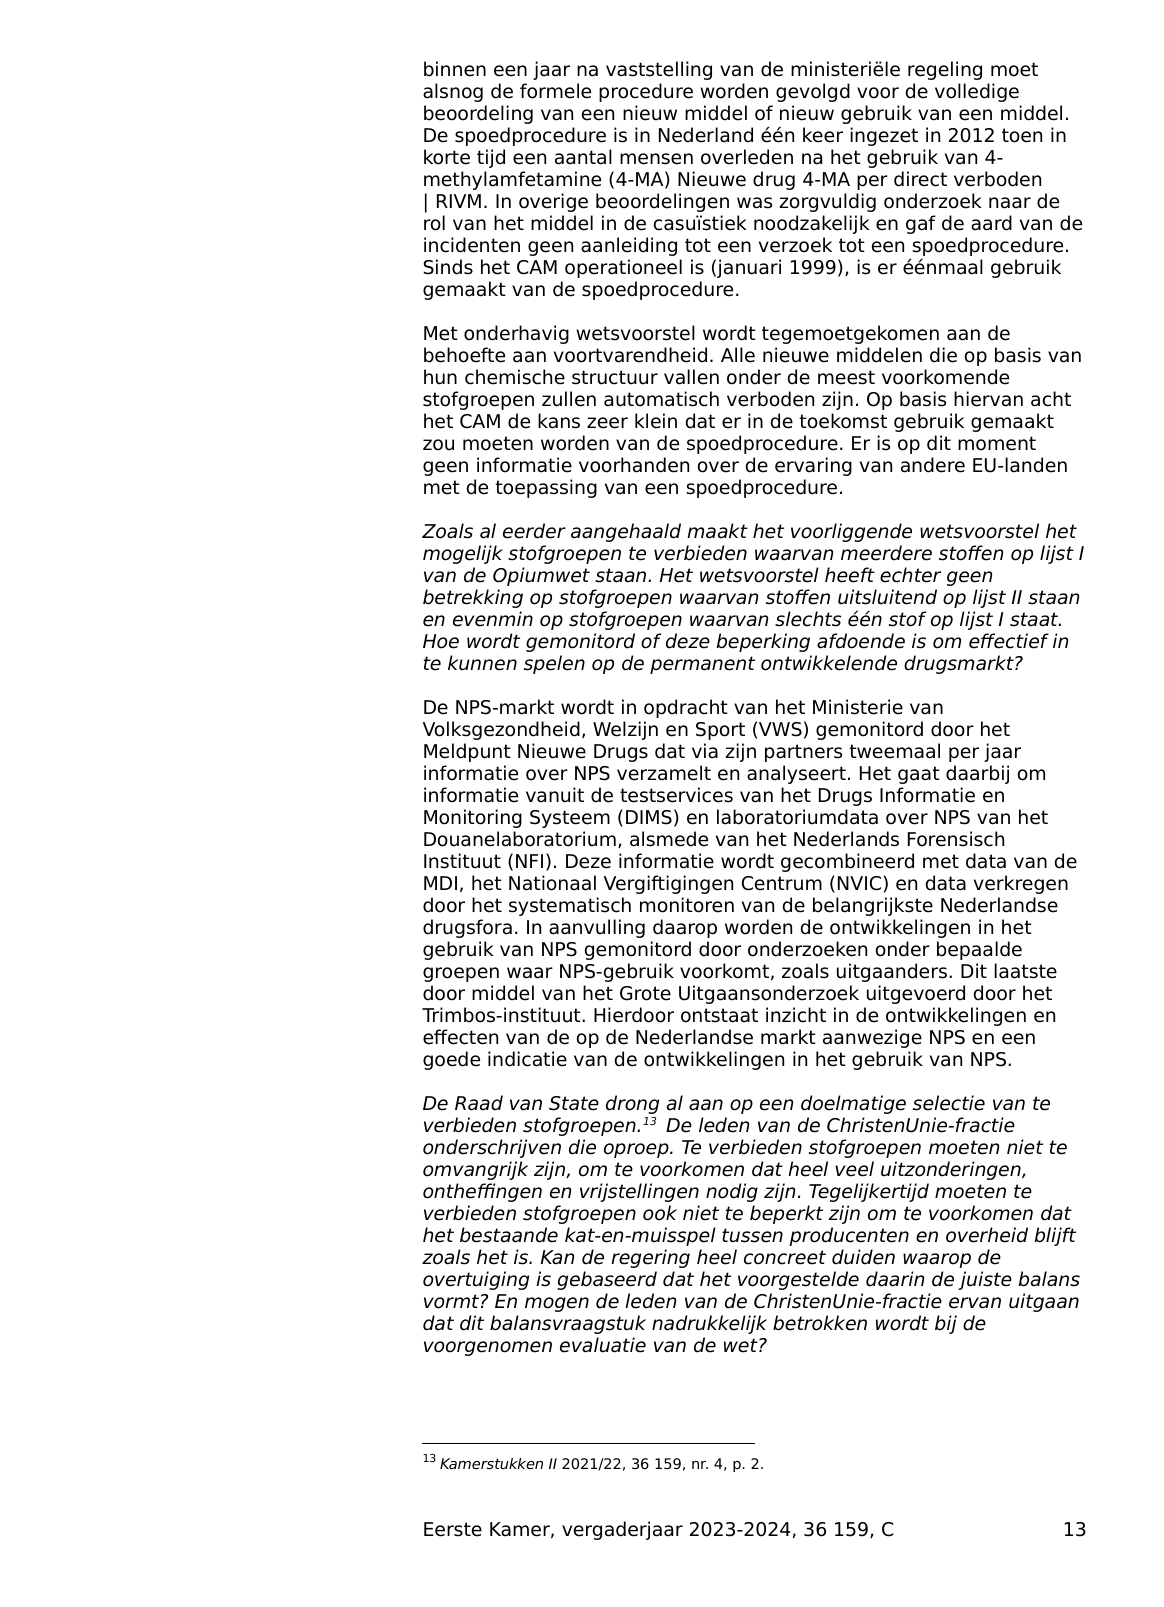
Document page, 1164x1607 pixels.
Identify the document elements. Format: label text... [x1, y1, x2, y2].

text Zoals al eerder aangehaald maakt het voorliggende wetsvoorstel het mogelijk stofgroepen te verbieden waarvan meerdere stoffen op lijst I van de Opiumwet staan. Het wetsvoorstel heeft echter geen betrekking op stofgroepen waarvan stoffen uitsluitend op lijst II staan en evenmin op stofgroepen waarvan slechts één stof op lijst I staat. Hoe wordt gemonitord of deze beperking afdoende is om effectief in te kunnen spelen op de permanent ontwikkelende drugsmarkt? [422, 521, 1087, 675]
text De NPS-markt wordt in opdracht van het Ministerie van Volksgezondheid, Welzijn en Sport (VWS) gemonitord door het Meldpunt Nieuwe Drugs dat via zijn partners tweemaal per jaar informatie over NPS verzamelt en analyseert. Het gaat daarbij om informatie vanuit de testservices van het Drugs Informatie en Monitoring Systeem (DIMS) en laboratoriumdata over NPS van het Douanelaboratorium, alsmede van het Nederlands Forensisch Instituut (NFI). Deze informatie wordt gecombineerd met data van de MDI, het Nationaal Vergiftigingen Centrum (NVIC) en data verkregen door het systematisch monitoren van de belangrijkste Nederlandse drugsfora. In aanvulling daarop worden de ontwikkelingen in het gebruik van NPS gemonitord door onderzoeken onder bepaalde groepen waar NPS-gebruik voorkomt, zoals uitgaanders. Dit laatste door middel van het Grote Uitgaansonderzoek uitgevoerd door het Trimbos-instituut. Hierdoor ontstaat inzicht in de ontwikkelingen en effecten van de op de Nederlandse markt aanwezige NPS en een goede indicatie van de ontwikkelingen in het gebruik van NPS. [422, 697, 1087, 1071]
text Met onderhavig wetsvoorstel wordt tegemoetgekomen aan de behoefte aan voortvarendheid. Alle nieuwe middelen die op basis van hun chemische structuur vallen onder de meest voorkomende stofgroepen zullen automatisch verboden zijn. Op basis hiervan acht het CAM de kans zeer klein dat er in de toekomst gebruik gemaakt zou moeten worden van de spoedprocedure. Er is op dit moment geen informatie voorhanden over de ervaring van andere EU-landen met de toepassing van een spoedprocedure. [422, 323, 1087, 499]
text Kamerstukken II 2021/22, 36 159, nr. 4, p. 2. [422, 1452, 1087, 1474]
text De Raad van State drong al aan op een doelmatige selectie van te verbieden stofgroepen. De leden van de ChristenUnie-fractie onderschrijven die oproep. Te verbieden stofgroepen moeten niet te omvangrijk zijn, om te voorkomen dat heel veel uitzonderingen, ontheffingen en vrijstellingen nodig zijn. Tegelijkertijd moeten te verbieden stofgroepen ook niet te beperkt zijn om te voorkomen dat het bestaande kat-en-muisspel tussen producenten en overheid blijft zoals het is. Kan de regering heel concreet duiden waarop de overtuiging is gebaseerd dat het voorgestelde daarin de juiste balans vormt? En mogen de leden van de ChristenUnie-fractie ervan uitgaan dat dit balansvraagstuk nadrukkelijk betrokken wordt bij de voorgenomen evaluatie van de wet? [422, 1093, 1087, 1357]
text binnen een jaar na vaststelling van de ministeriële regeling moet alsnog de formele procedure worden gevolgd voor de volledige beoordeling van een nieuw middel of nieuw gebruik van een middel. De spoedprocedure is in Nederland één keer ingezet in 2012 toen in korte tijd een aantal mensen overleden na het gebruik van 4-methylamfetamine (4-MA) Nieuwe drug 4-MA per direct verboden | RIVM. In overige beoordelingen was zorgvuldig onderzoek naar de rol van het middel in de casuïstiek noodzakelijk en gaf de aard van de incidenten geen aanleiding tot een verzoek tot een spoedprocedure. Sinds het CAM operationeel is (januari 1999), is er éénmaal gebruik gemaakt van de spoedprocedure. [422, 59, 1087, 301]
